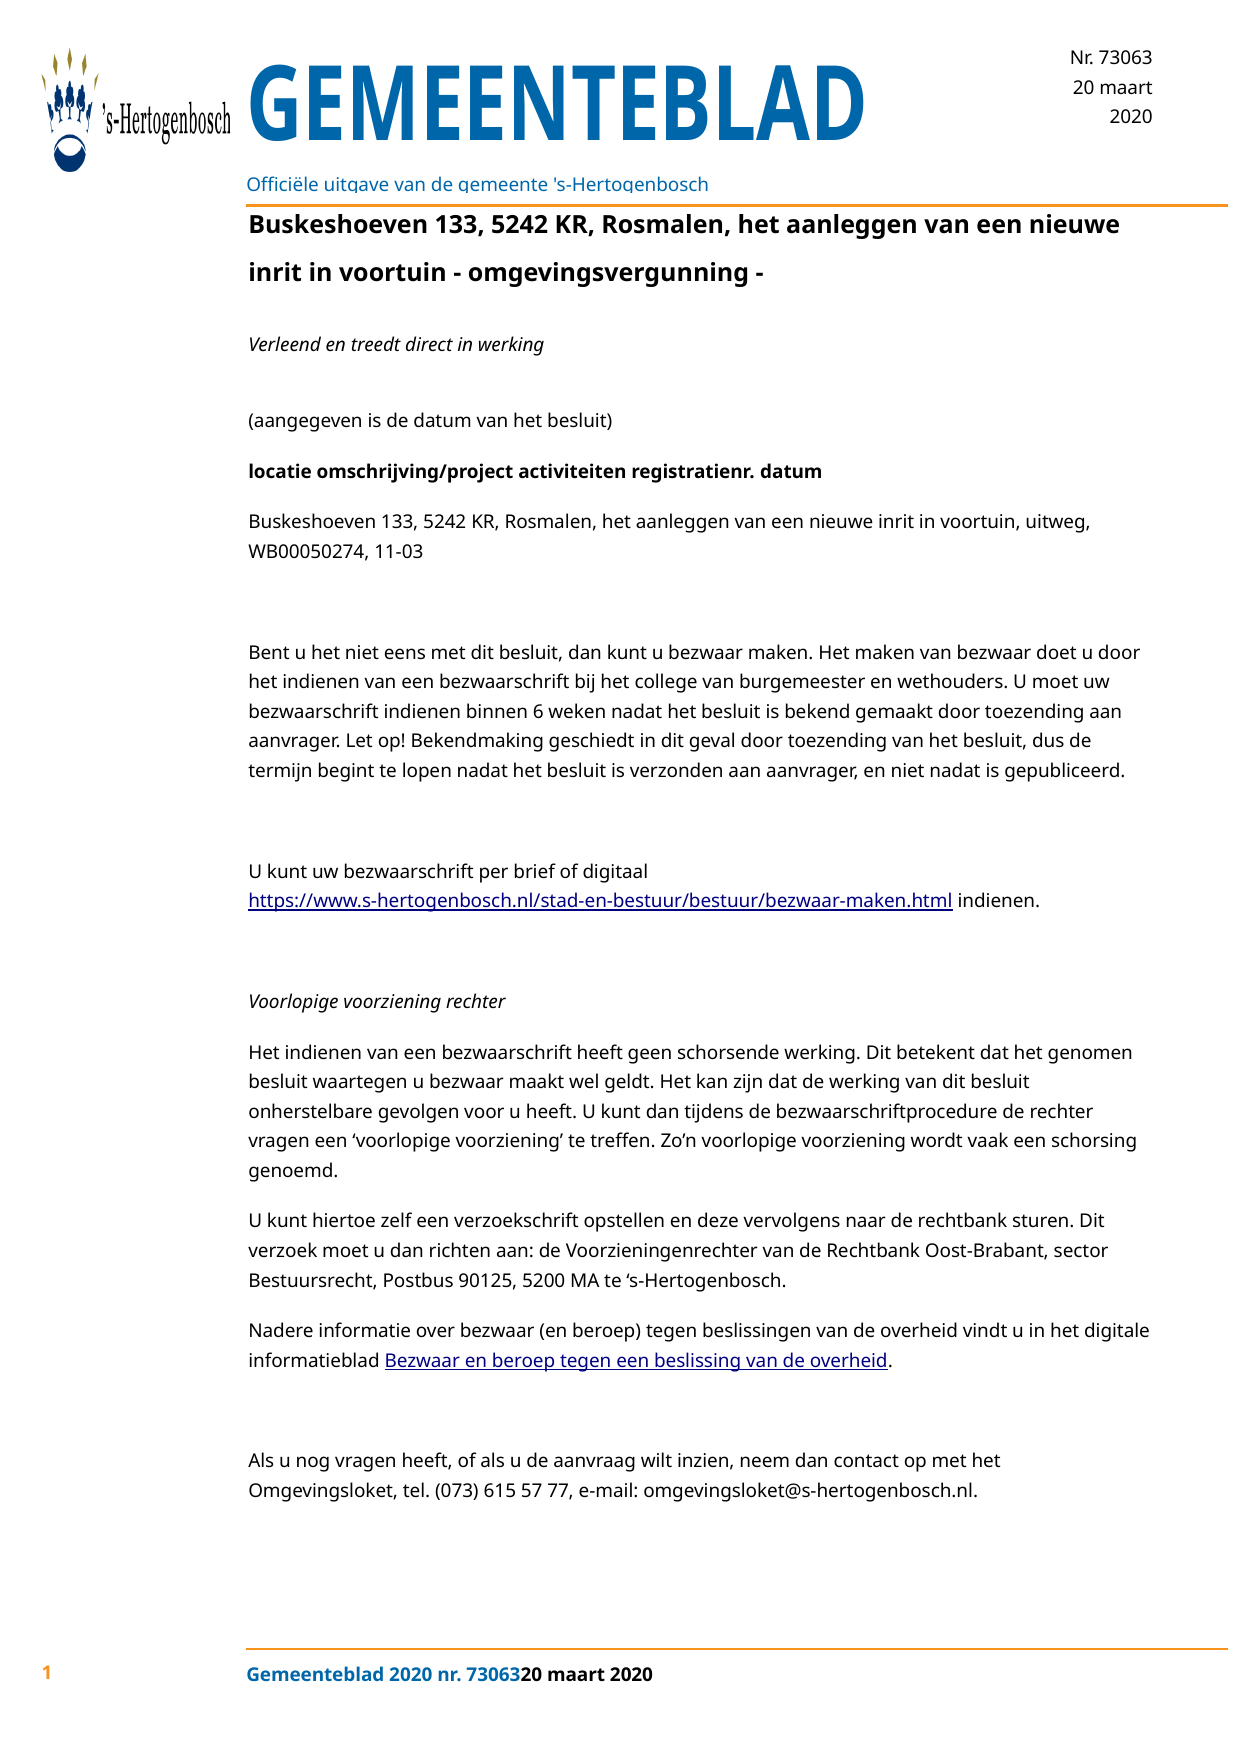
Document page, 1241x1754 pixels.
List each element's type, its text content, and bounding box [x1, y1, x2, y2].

text Voorlopige voorziening rechter [248, 988, 1152, 1014]
picture [41, 47, 231, 172]
text U kunt uw bezwaarschrift per brief of digitaal https://www.s-hertogenbosch.nl/stad-en-bestuur/bestuur/bezwaar-maken.html indienen. [248, 858, 1152, 913]
text Bent u het niet eens met dit besluit, dan kunt u bezwaar maken. Het maken van bezwaar doet u door het indienen van een bezwaarschrift bij het college van burgemeester en wethouders. U moet uw bezwaarschrift indienen binnen 6 weken nadat het besluit is bekend gemaakt door toezending aan aanvrager. Let op! Bekendmaking geschiedt in dit geval door toezending van het besluit, dus de termijn begint te lopen nadat het besluit is verzonden aan aanvrager, en niet nadat is gepubliceerd. [248, 639, 1152, 783]
text locatie omschrijving/project activiteiten registratienr. datum [248, 458, 1152, 484]
text (aangegeven is de datum van het besluit) [248, 408, 1152, 433]
text Het indienen van een bezwaarschrift heeft geen schorsende werking. Dit betekent dat het genomen besluit waartegen u bezwaar maakt wel geldt. Het kan zijn dat de werking van dit besluit onherstelbare gevolgen voor u heeft. U kunt dan tijdens de bezwaarschriftprocedure de rechter vragen een ‘voorlopige voorziening’ te treffen. Zo’n voorlopige voorziening wordt vaak een schorsing genoemd. [248, 1039, 1152, 1183]
text Buskeshoeven 133, 5242 KR, Rosmalen, het aanleggen van een nieuwe inrit in voortuin, uitweg, WB00050274, 11-03 [248, 508, 1152, 564]
text Buskeshoeven 133, 5242 KR, Rosmalen, het aanleggen van een nieuwe inrit in voortuin - omgevingsvergunning - [248, 207, 1152, 288]
text Verleend en treedt direct in werking [248, 331, 1152, 357]
text Als u nog vragen heeft, of als u de aanvraag wilt inzien, neem dan contact op met het Omgevingsloket, tel. (073) 615 57 77, e-mail: omgevingsloket@s-hertogenbosch.nl. [248, 1448, 1152, 1503]
text U kunt hiertoe zelf een verzoekschrift opstellen en deze vervolgens naar de rechtbank sturen. Dit verzoek moet u dan richten aan: de Voorzieningenrechter van de Rechtbank Oost-Brabant, sector Bestuursrecht, Postbus 90125, 5200 MA te ‘s-Hertogenbosch. [248, 1208, 1152, 1292]
text Nadere informatie over bezwaar (en beroep) tegen beslissingen van de overheid vindt u in het digitale informatieblad Bezwaar en beroep tegen een beslissing van de overheid. [248, 1317, 1152, 1372]
